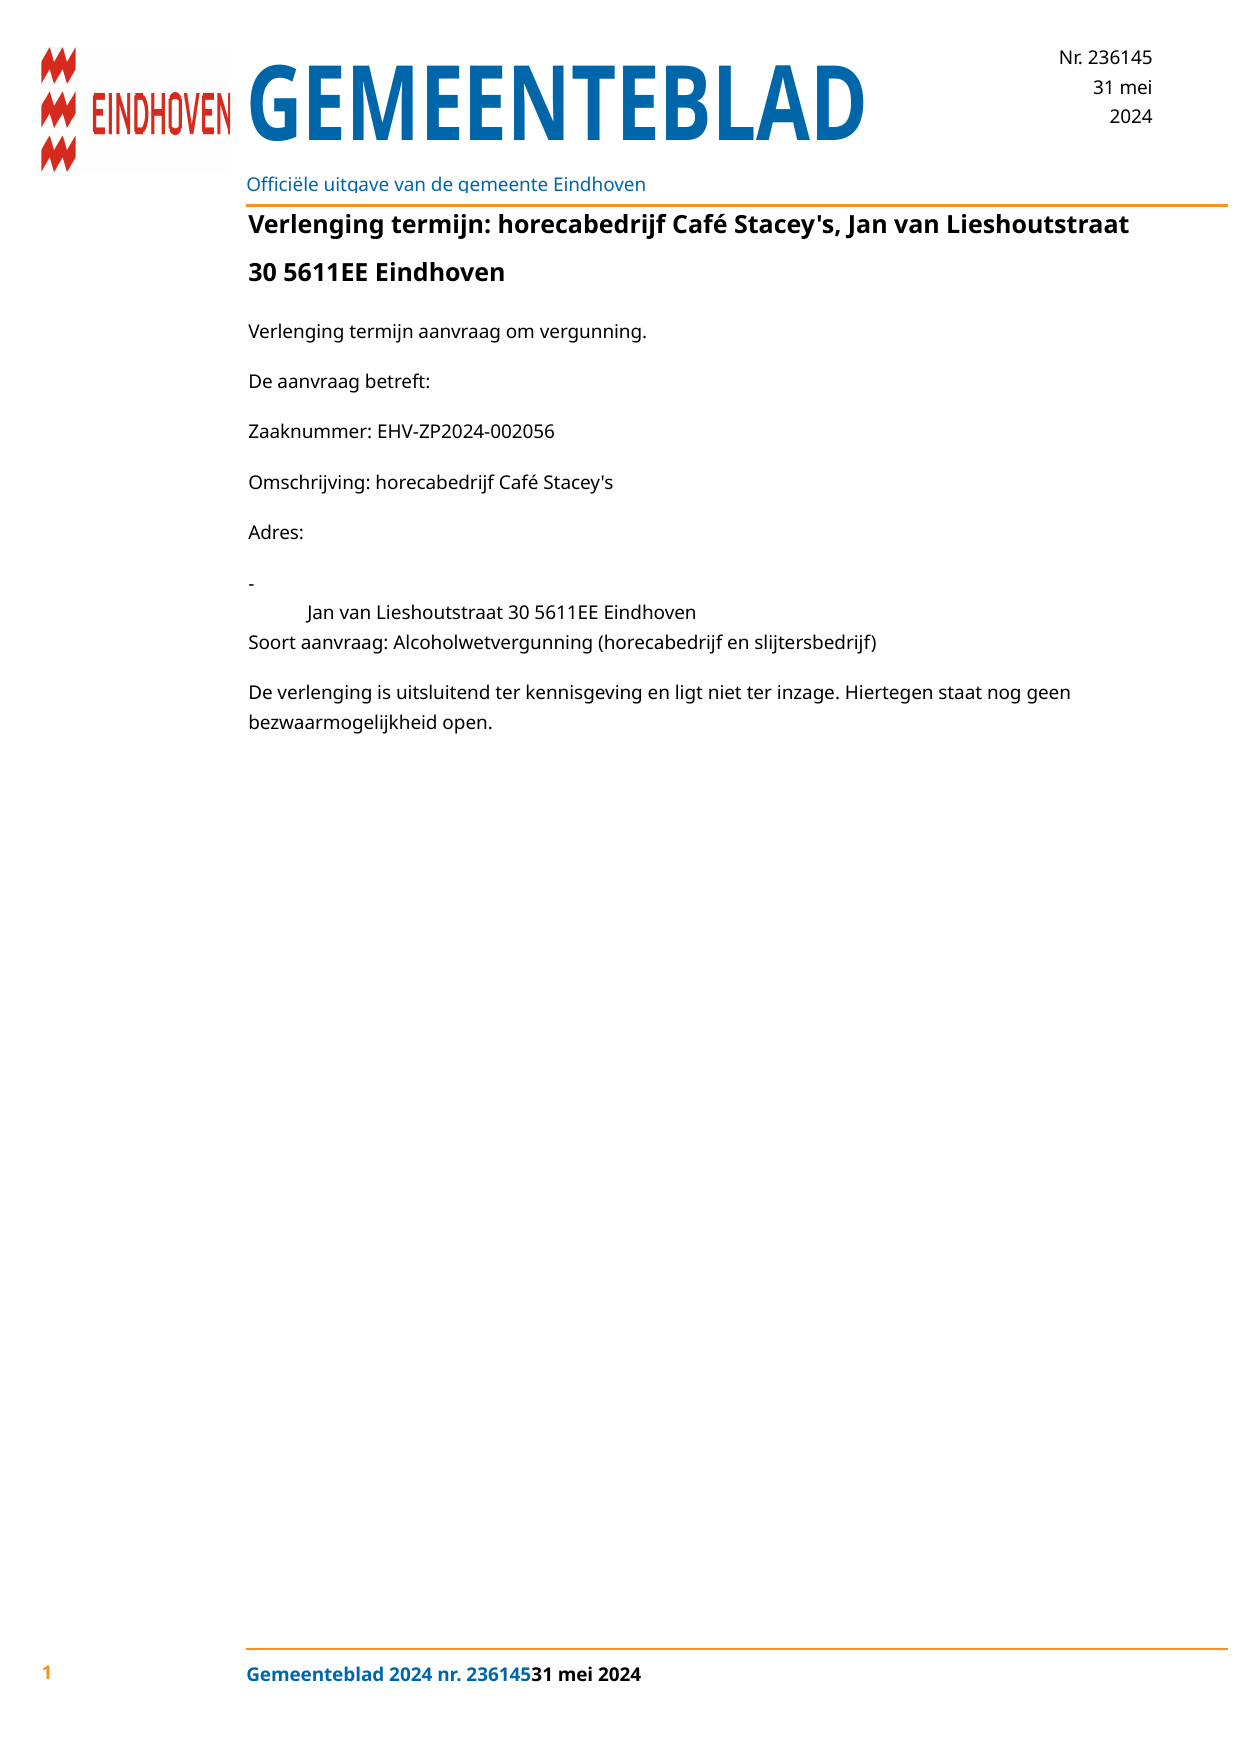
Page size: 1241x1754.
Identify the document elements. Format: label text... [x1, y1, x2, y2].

list Jan van Lieshoutstraat 30 5611EE Eindhoven [248, 599, 1152, 625]
text Soort aanvraag: Alcoholwetvergunning (horecabedrijf en slijtersbedrijf) [248, 629, 1152, 655]
text Verlenging termijn: horecabedrijf Café Stacey's, Jan van Lieshoutstraat 30 5611EE Eindhoven [248, 207, 1152, 288]
picture [41, 47, 231, 172]
text De verlenging is uitsluitend ter kennisgeving en ligt niet ter inzage. Hiertegen staat nog geen bezwaarmogelijkheid open. [248, 679, 1152, 735]
text Verlenging termijn aanvraag om vergunning. [248, 318, 1152, 344]
text Zaaknummer: EHV-ZP2024-002056 [248, 419, 1152, 444]
text Omschrijving: horecabedrijf Café Stacey's [248, 469, 1152, 495]
text De aanvraag betreft: [248, 368, 1152, 394]
text Adres: [248, 519, 1152, 545]
